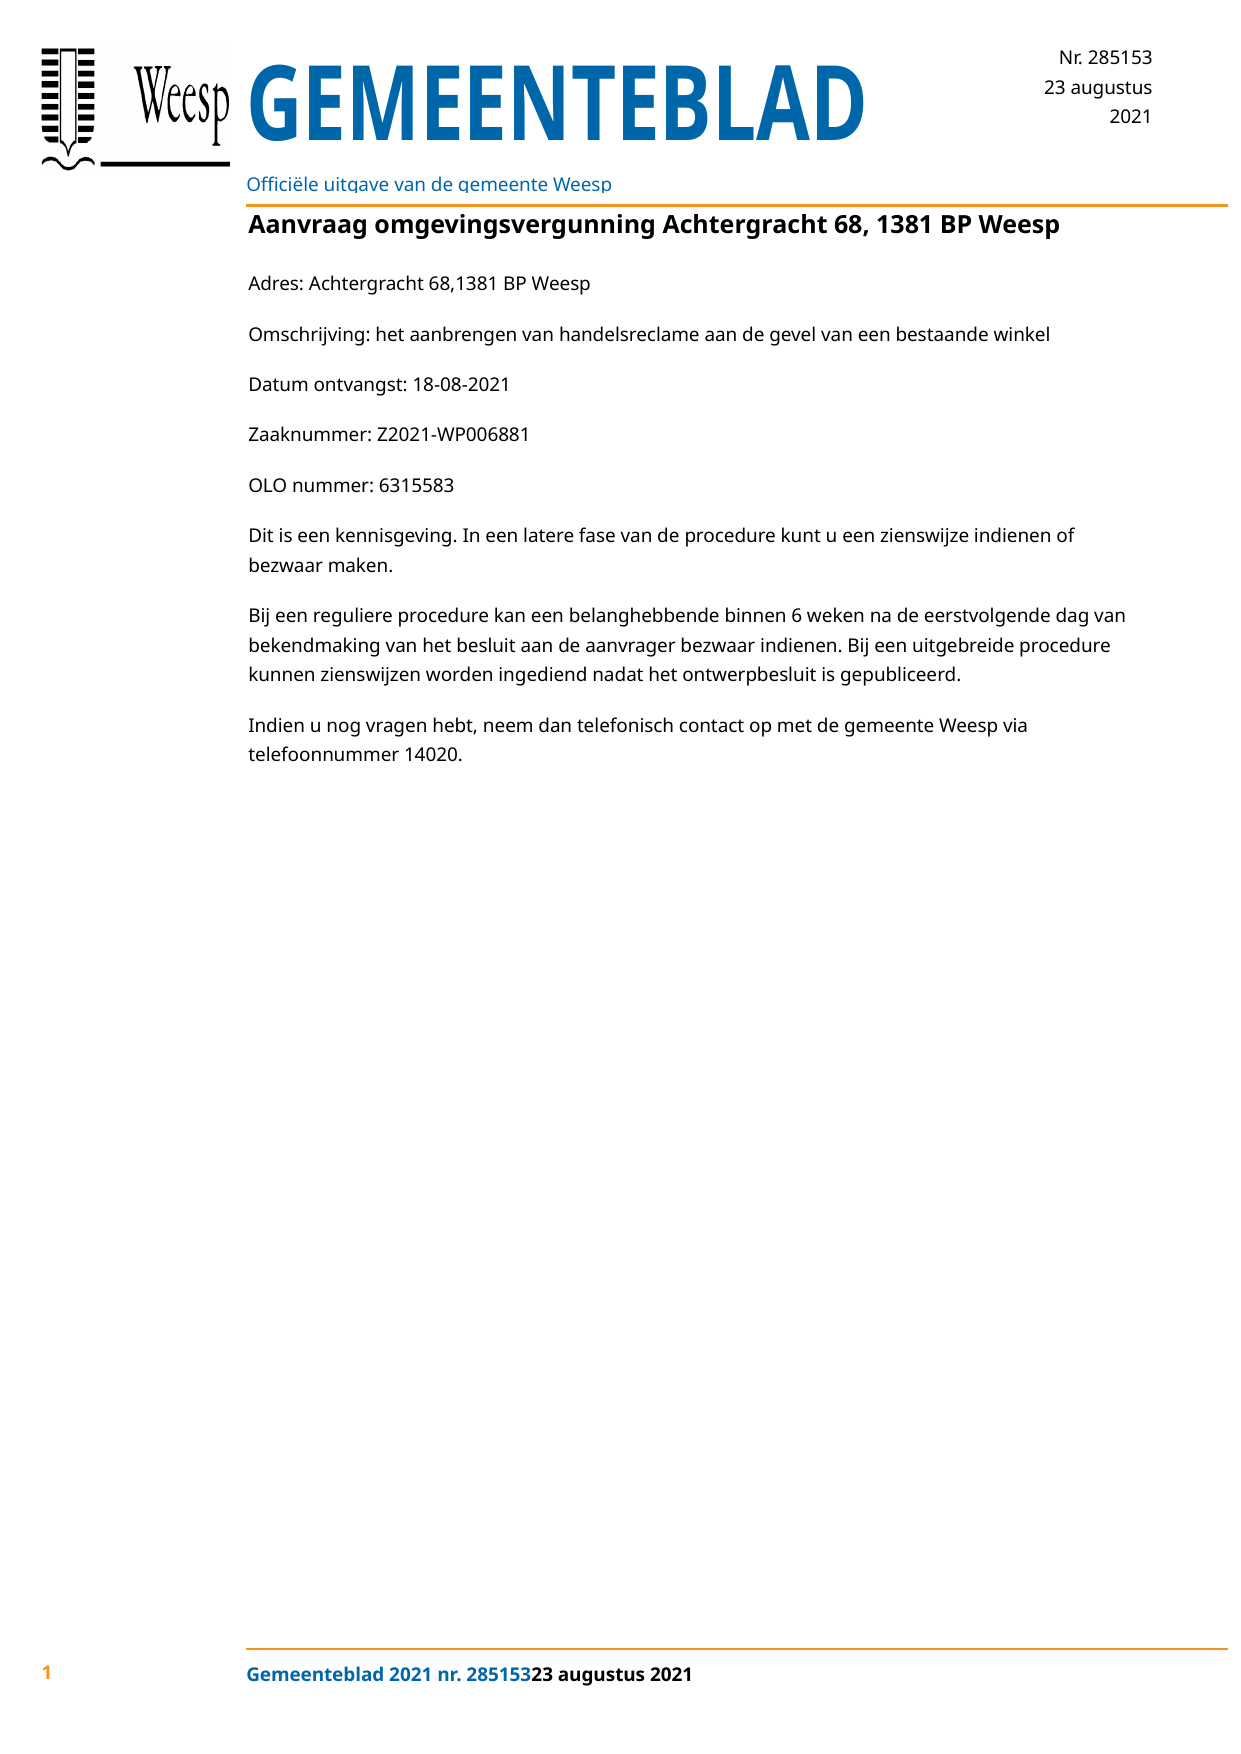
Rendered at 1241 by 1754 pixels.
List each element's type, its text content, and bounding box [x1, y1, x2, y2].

text Dit is een kennisgeving. In een latere fase van de procedure kunt u een zienswijze indienen of bezwaar maken. [248, 522, 1152, 578]
picture [41, 47, 231, 172]
text Bij een reguliere procedure kan een belanghebbende binnen 6 weken na de eerstvolgende dag van bekendmaking van het besluit aan de aanvrager bezwaar indienen. Bij een uitgebreide procedure kunnen zienswijzen worden ingediend nadat het ontwerpbesluit is gepubliceerd. [248, 602, 1152, 687]
text OLO nummer: 6315583 [248, 472, 1152, 498]
text Aanvraag omgevingsvergunning Achtergracht 68, 1381 BP Weesp [248, 207, 1152, 241]
text Omschrijving: het aanbrengen van handelsreclame aan de gevel van een bestaande winkel [248, 321, 1152, 346]
text Indien u nog vragen hebt, neem dan telefonisch contact op met de gemeente Weesp via telefoonnummer 14020. [248, 712, 1152, 767]
text Zaaknummer: Z2021-WP006881 [248, 422, 1152, 447]
text Datum ontvangst: 18-08-2021 [248, 371, 1152, 397]
text Adres: Achtergracht 68,1381 BP Weesp [248, 270, 1152, 296]
